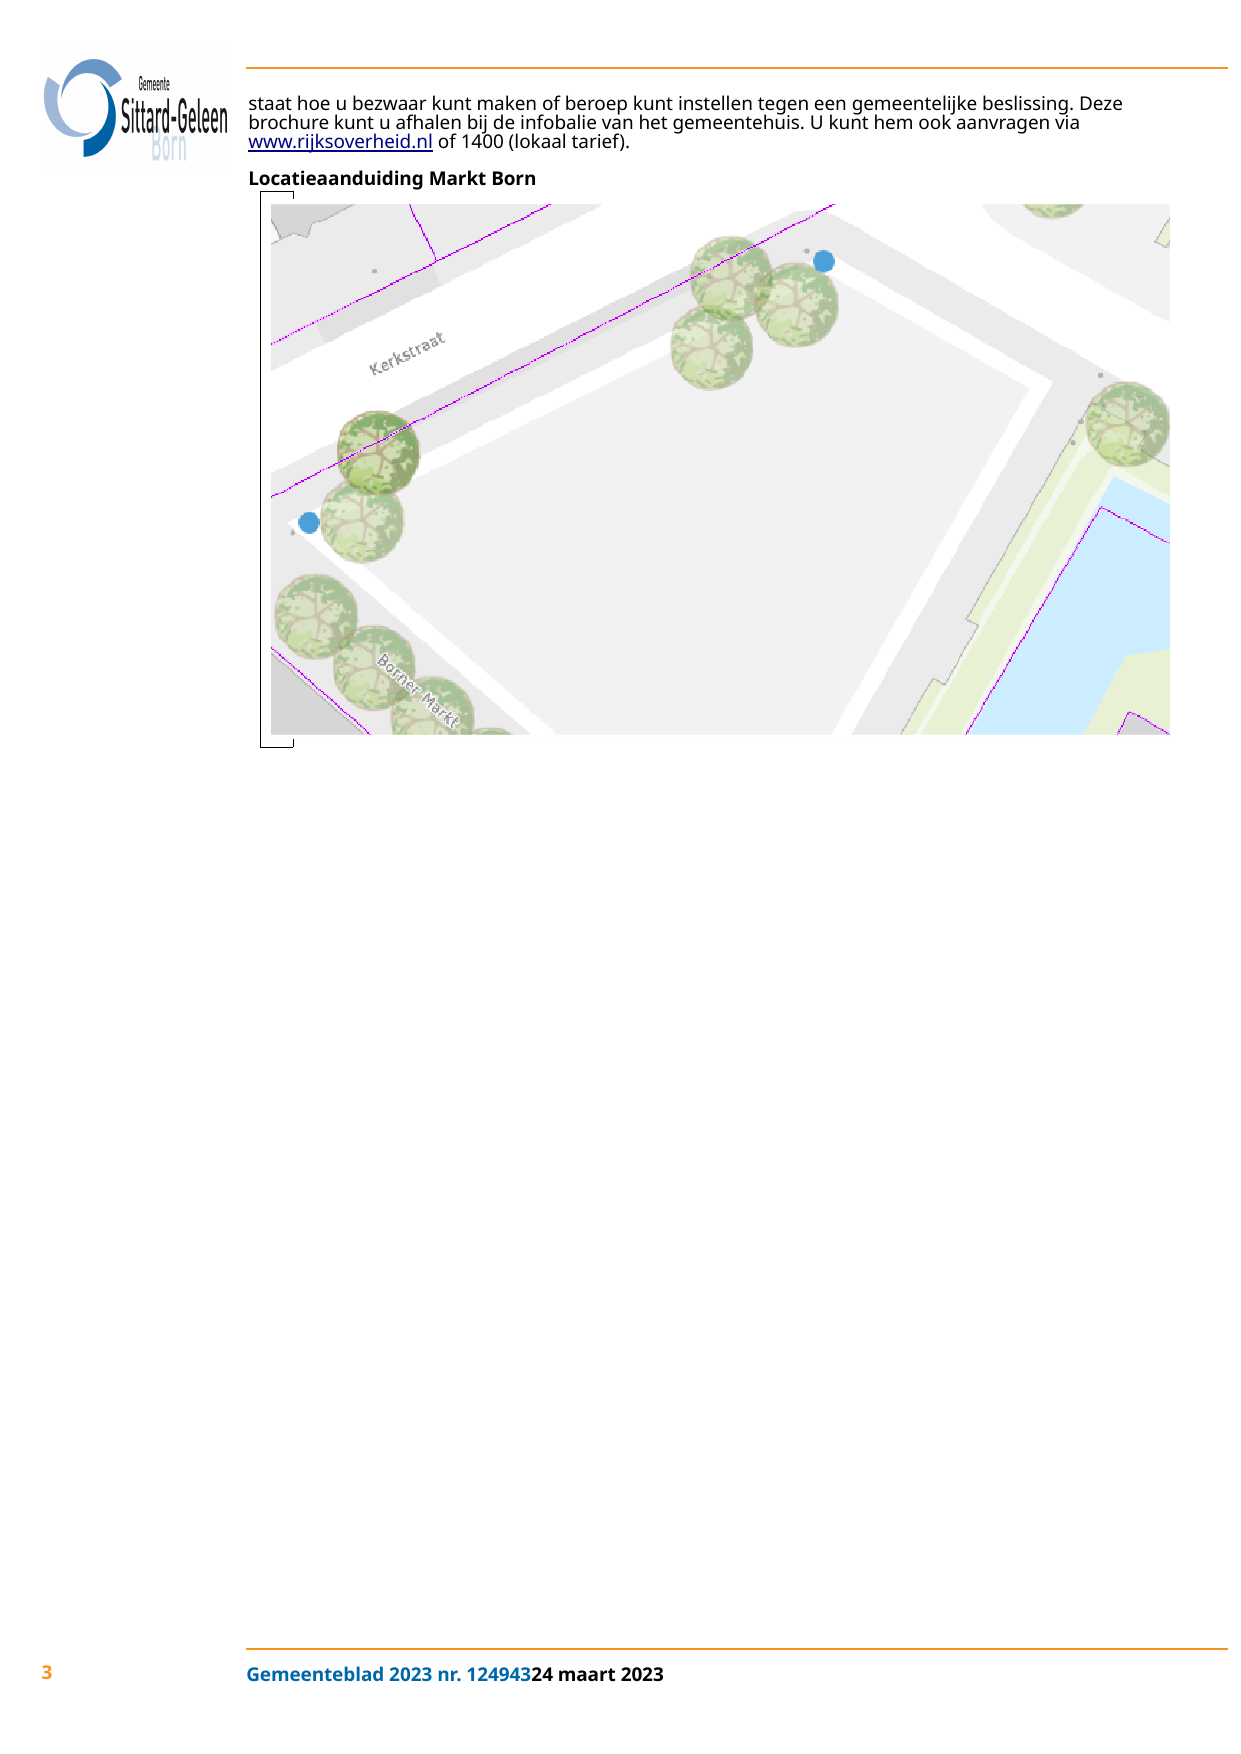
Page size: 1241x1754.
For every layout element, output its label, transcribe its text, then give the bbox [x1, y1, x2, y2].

picture [41, 47, 231, 172]
text Locatieaanduiding Markt Born [248, 170, 1152, 189]
text staat hoe u bezwaar kunt maken of beroep kunt instellen tegen een gemeentelijke beslissing. Deze brochure kunt u afhalen bij de infobalie van het gemeentehuis. U kunt hem ook aanvragen via www.rijksoverheid.nl of 1400 (lokaal tarief). [248, 95, 1152, 153]
picture [268, 199, 1173, 739]
